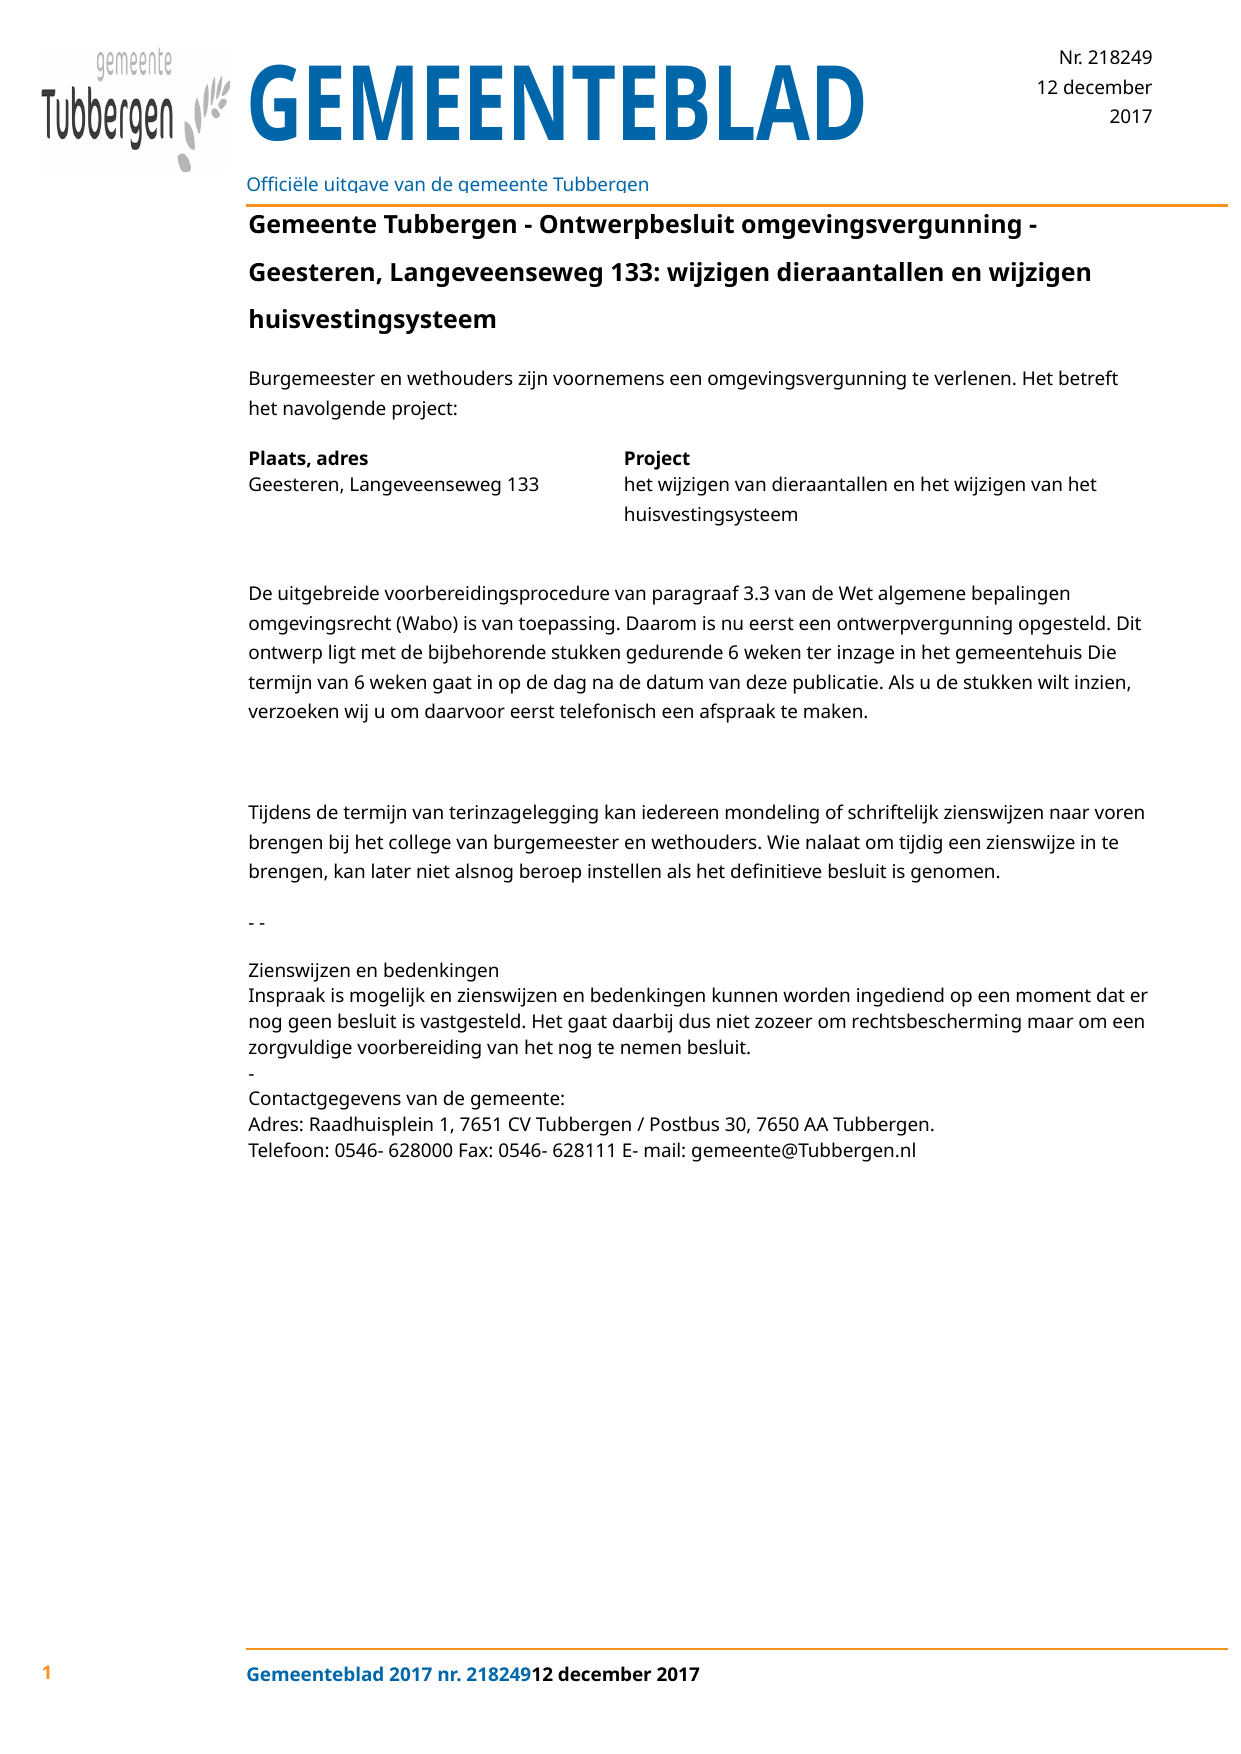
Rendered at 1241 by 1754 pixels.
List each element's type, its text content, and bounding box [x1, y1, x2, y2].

text - - [248, 909, 1152, 935]
table_header Project [624, 446, 1152, 471]
text Tijdens de termijn van terinzagelegging kan iedereen mondeling of schriftelijk zienswijzen naar voren brengen bij het college van burgemeester en wethouders. Wie nalaat om tijdig een zienswijze in te brengen, kan later niet alsnog beroep instellen als het definitieve besluit is genomen. [248, 799, 1152, 884]
table_cell Geesteren, Langeveenseweg 133 [248, 471, 624, 527]
table_cell het wijzigen van dieraantallen en het wijzigen van het huisvestingsysteem [624, 471, 1152, 527]
table_header Plaats, adres [248, 446, 624, 471]
text Telefoon: 0546- 628000 Fax: 0546- 628111 E- mail: gemeente@Tubbergen.nl [248, 1137, 1152, 1163]
text Adres: Raadhuisplein 1, 7651 CV Tubbergen / Postbus 30, 7650 AA Tubbergen. [248, 1111, 1152, 1137]
picture [41, 47, 231, 172]
text Burgemeester en wethouders zijn voornemens een omgevingsvergunning te verlenen. Het betreft het navolgende project: [248, 366, 1152, 421]
text - [248, 1060, 1152, 1086]
text Zienswijzen en bedenkingen [248, 957, 1152, 983]
text Gemeente Tubbergen - Ontwerpbesluit omgevingsvergunning - Geesteren, Langeveenseweg 133: wijzigen dieraantallen en wijzigen huisvestingsysteem [248, 207, 1152, 336]
text De uitgebreide voorbereidingsprocedure van paragraaf 3.3 van de Wet algemene bepalingen omgevingsrecht (Wabo) is van toepassing. Daarom is nu eerst een ontwerpvergunning opgesteld. Dit ontwerp ligt met de bijbehorende stukken gedurende 6 weken ter inzage in het gemeentehuis Die termijn van 6 weken gaat in op de dag na de datum van deze publicatie. Als u de stukken wilt inzien, verzoeken wij u om daarvoor eerst telefonisch een afspraak te maken. [248, 580, 1152, 724]
text Contactgegevens van de gemeente: [248, 1086, 1152, 1111]
text Inspraak is mogelijk en zienswijzen en bedenkingen kunnen worden ingediend op een moment dat er nog geen besluit is vastgesteld. Het gaat daarbij dus niet zozeer om rechtsbescherming maar om een zorgvuldige voorbereiding van het nog te nemen besluit. [248, 983, 1152, 1060]
